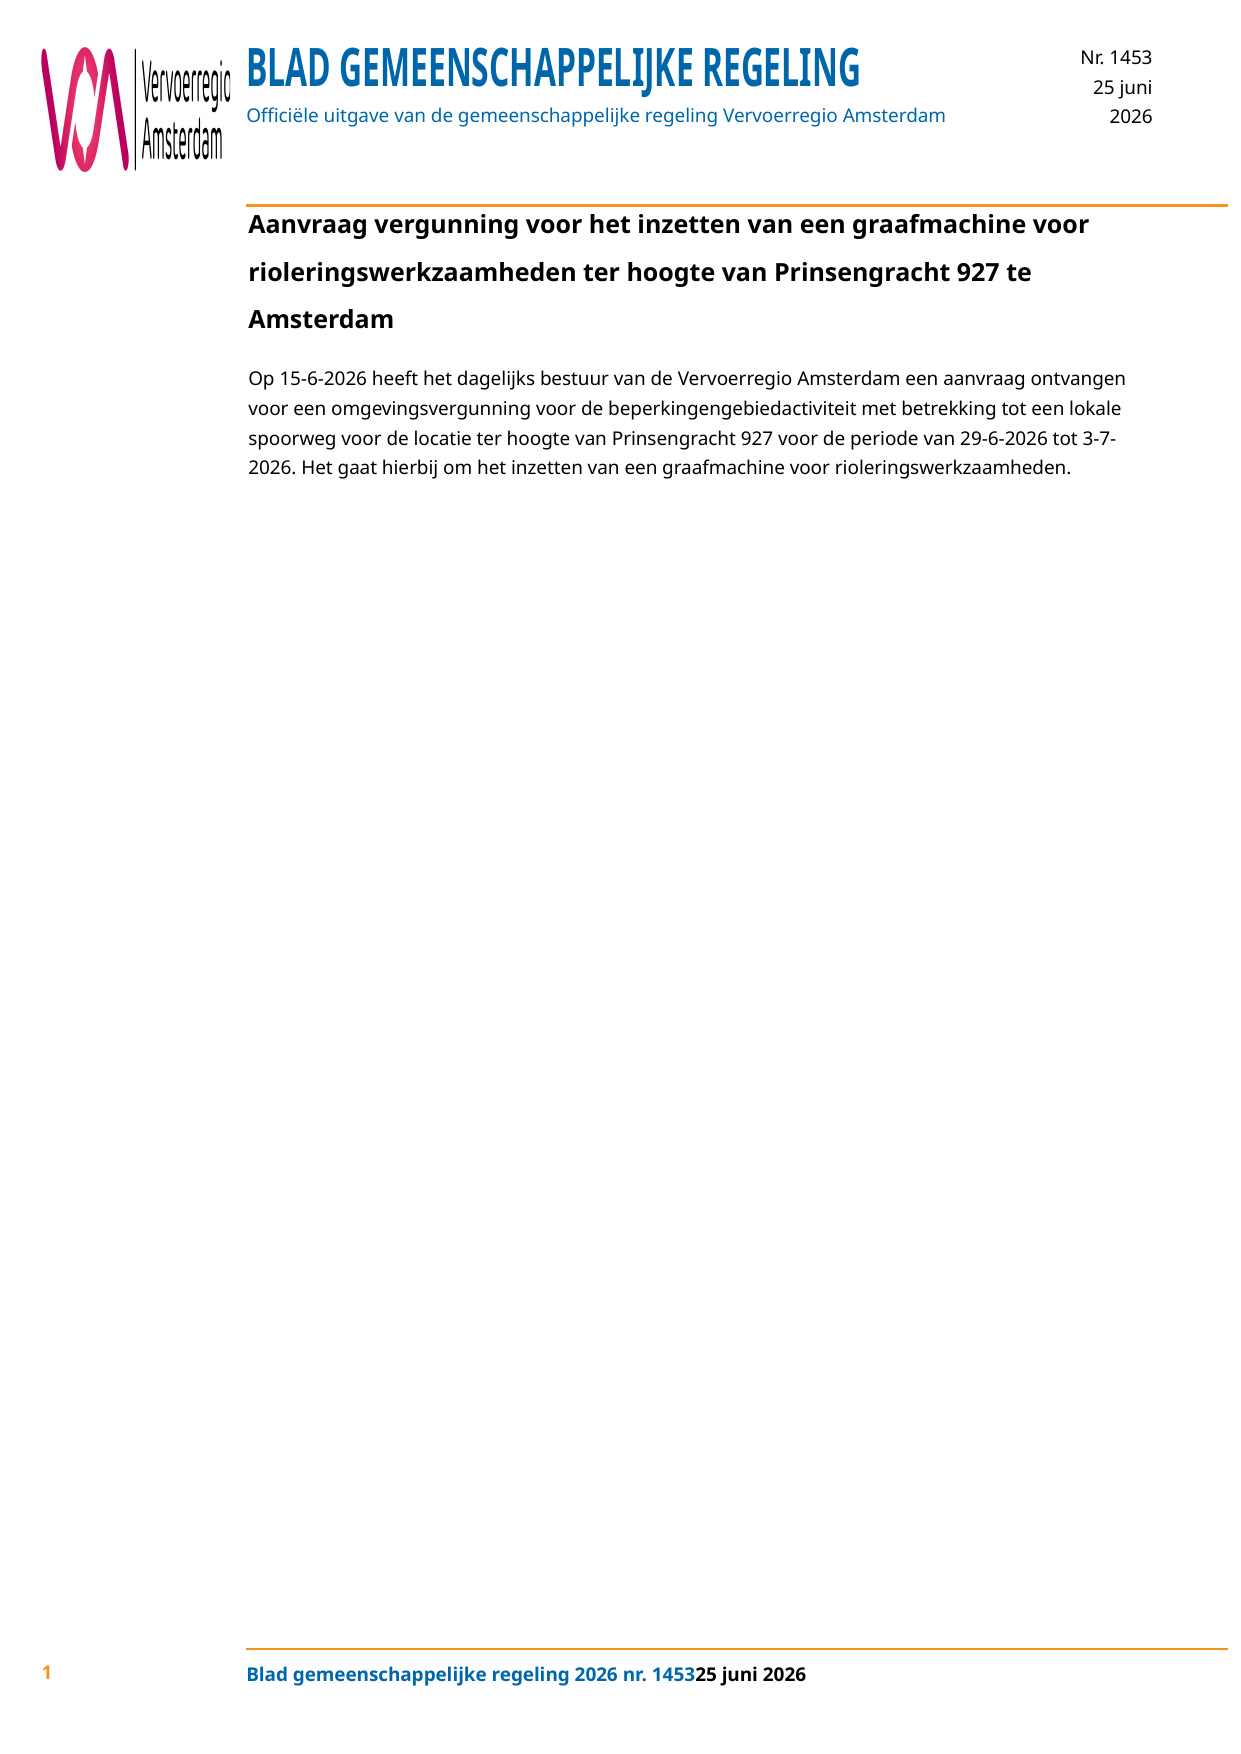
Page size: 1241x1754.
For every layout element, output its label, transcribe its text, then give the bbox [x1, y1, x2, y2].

picture [41, 47, 231, 172]
text Aanvraag vergunning voor het inzetten van een graafmachine voor rioleringswerkzaamheden ter hoogte van Prinsengracht 927 te Amsterdam [248, 207, 1152, 336]
text Op 15-6-2026 heeft het dagelijks bestuur van de Vervoerregio Amsterdam een aanvraag ontvangen voor een omgevingsvergunning voor de beperkingengebiedactiviteit met betrekking tot een lokale spoorweg voor de locatie ter hoogte van Prinsengracht 927 voor de periode van 29-6-2026 tot 3-7-2026. Het gaat hierbij om het inzetten van een graafmachine voor rioleringswerkzaamheden. [248, 366, 1152, 480]
